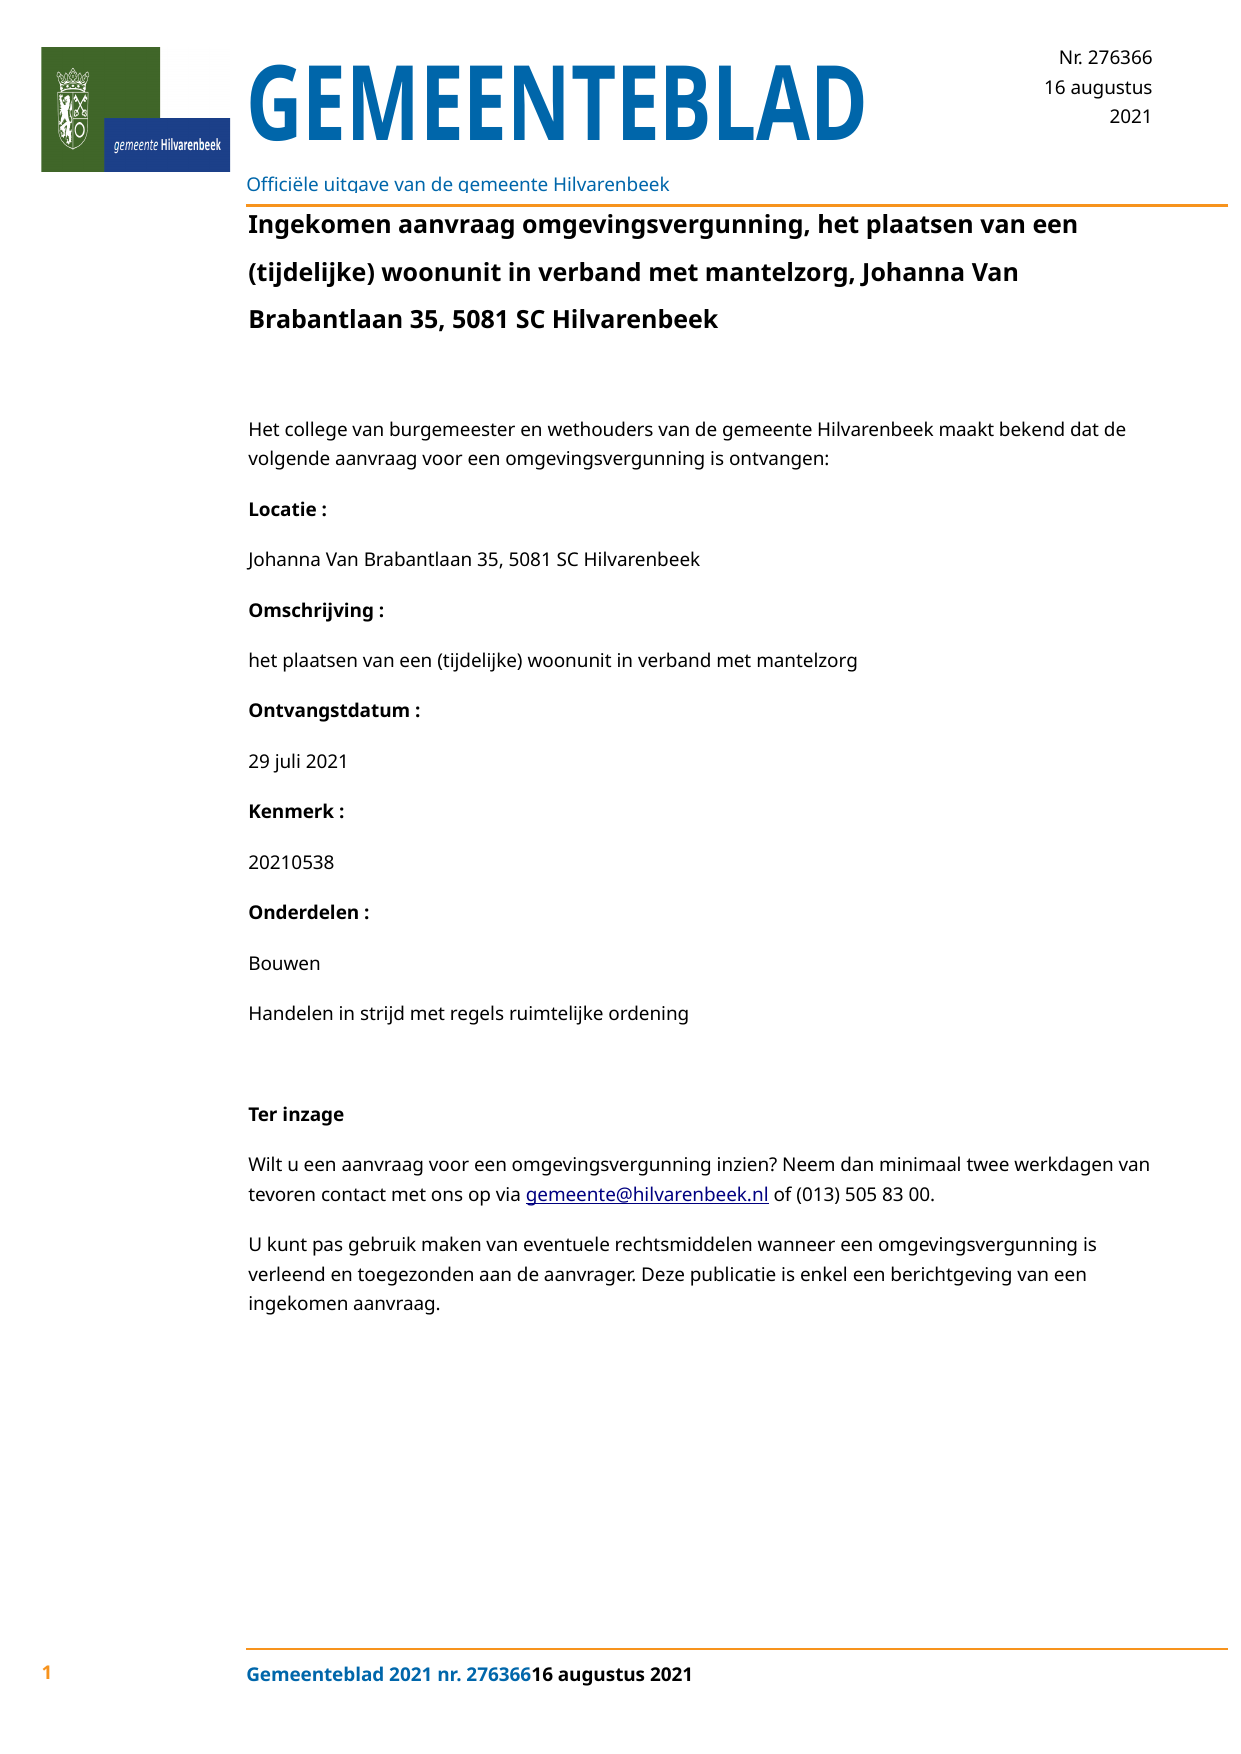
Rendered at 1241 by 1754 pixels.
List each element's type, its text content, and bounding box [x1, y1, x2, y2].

text Locatie : [248, 496, 1152, 522]
text 29 juli 2021 [248, 748, 1152, 774]
text Kenmerk : [248, 798, 1152, 824]
text Handelen in strijd met regels ruimtelijke ordening [248, 1000, 1152, 1026]
text het plaatsen van een (tijdelijke) woonunit in verband met mantelzorg [248, 647, 1152, 673]
text Ter inzage [248, 1101, 1152, 1127]
text 20210538 [248, 849, 1152, 874]
text Ingekomen aanvraag omgevingsvergunning, het plaatsen van een (tijdelijke) woonunit in verband met mantelzorg, Johanna Van Brabantlaan 35, 5081 SC Hilvarenbeek [248, 207, 1152, 336]
text Onderdelen : [248, 899, 1152, 925]
text Johanna Van Brabantlaan 35, 5081 SC Hilvarenbeek [248, 546, 1152, 572]
picture [41, 47, 231, 172]
text Het college van burgemeester en wethouders van de gemeente Hilvarenbeek maakt bekend dat de volgende aanvraag voor een omgevingsvergunning is ontvangen: [248, 416, 1152, 471]
text U kunt pas gebruik maken van eventuele rechtsmiddelen wanneer een omgevingsvergunning is verleend en toegezonden aan de aanvrager. Deze publicatie is enkel een berichtgeving van een ingekomen aanvraag. [248, 1231, 1152, 1316]
text Ontvangstdatum : [248, 698, 1152, 723]
text Wilt u een aanvraag voor een omgevingsvergunning inzien? Neem dan minimaal twee werkdagen van tevoren contact met ons op via gemeente@hilvarenbeek.nl of (013) 505 83 00. [248, 1151, 1152, 1207]
text Omschrijving : [248, 597, 1152, 622]
text Bouwen [248, 950, 1152, 975]
